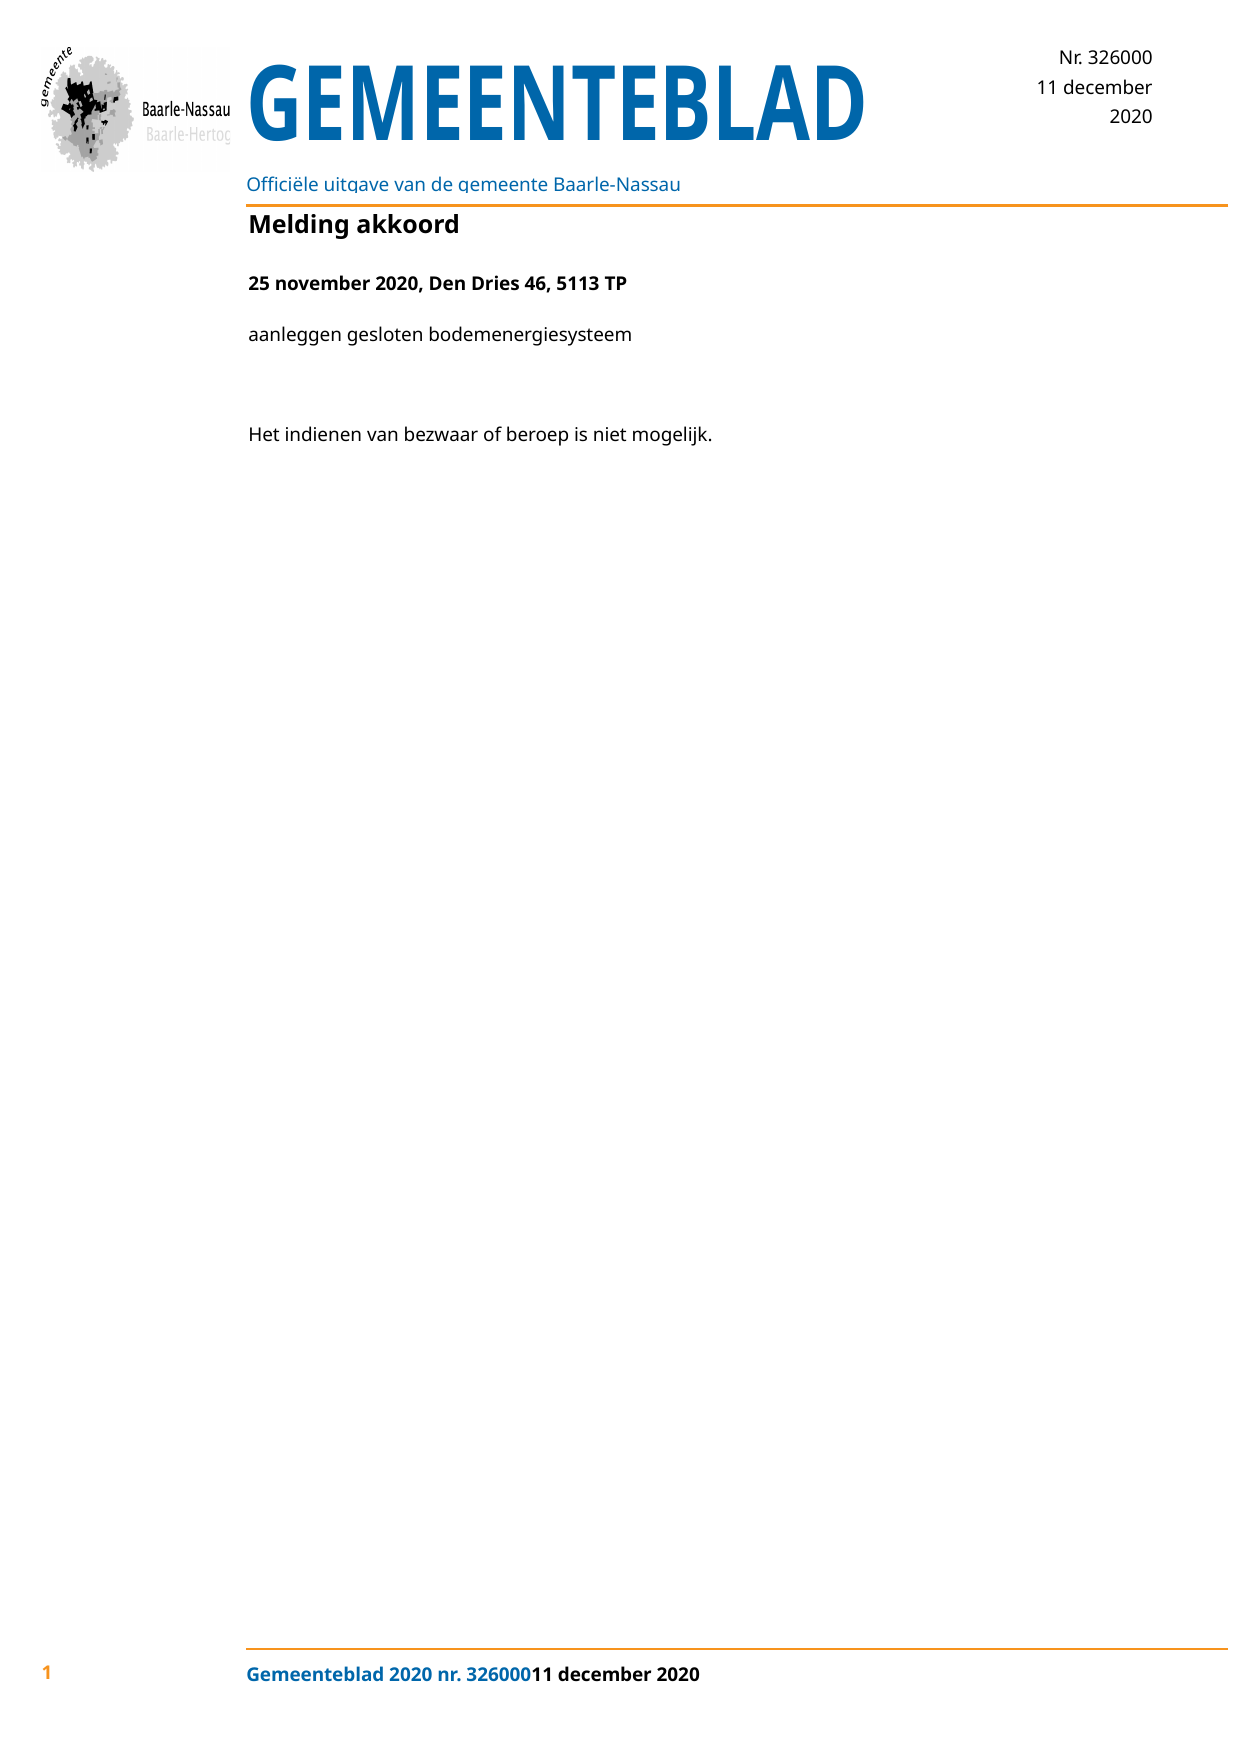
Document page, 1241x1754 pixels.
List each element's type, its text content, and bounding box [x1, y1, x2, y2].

picture [41, 47, 231, 172]
text Het indienen van bezwaar of beroep is niet mogelijk. [248, 422, 1152, 447]
text Melding akkoord [248, 207, 1152, 241]
text aanleggen gesloten bodemenergiesysteem [248, 321, 1152, 346]
text 25 november 2020, Den Dries 46, 5113 TP [248, 270, 1152, 296]
